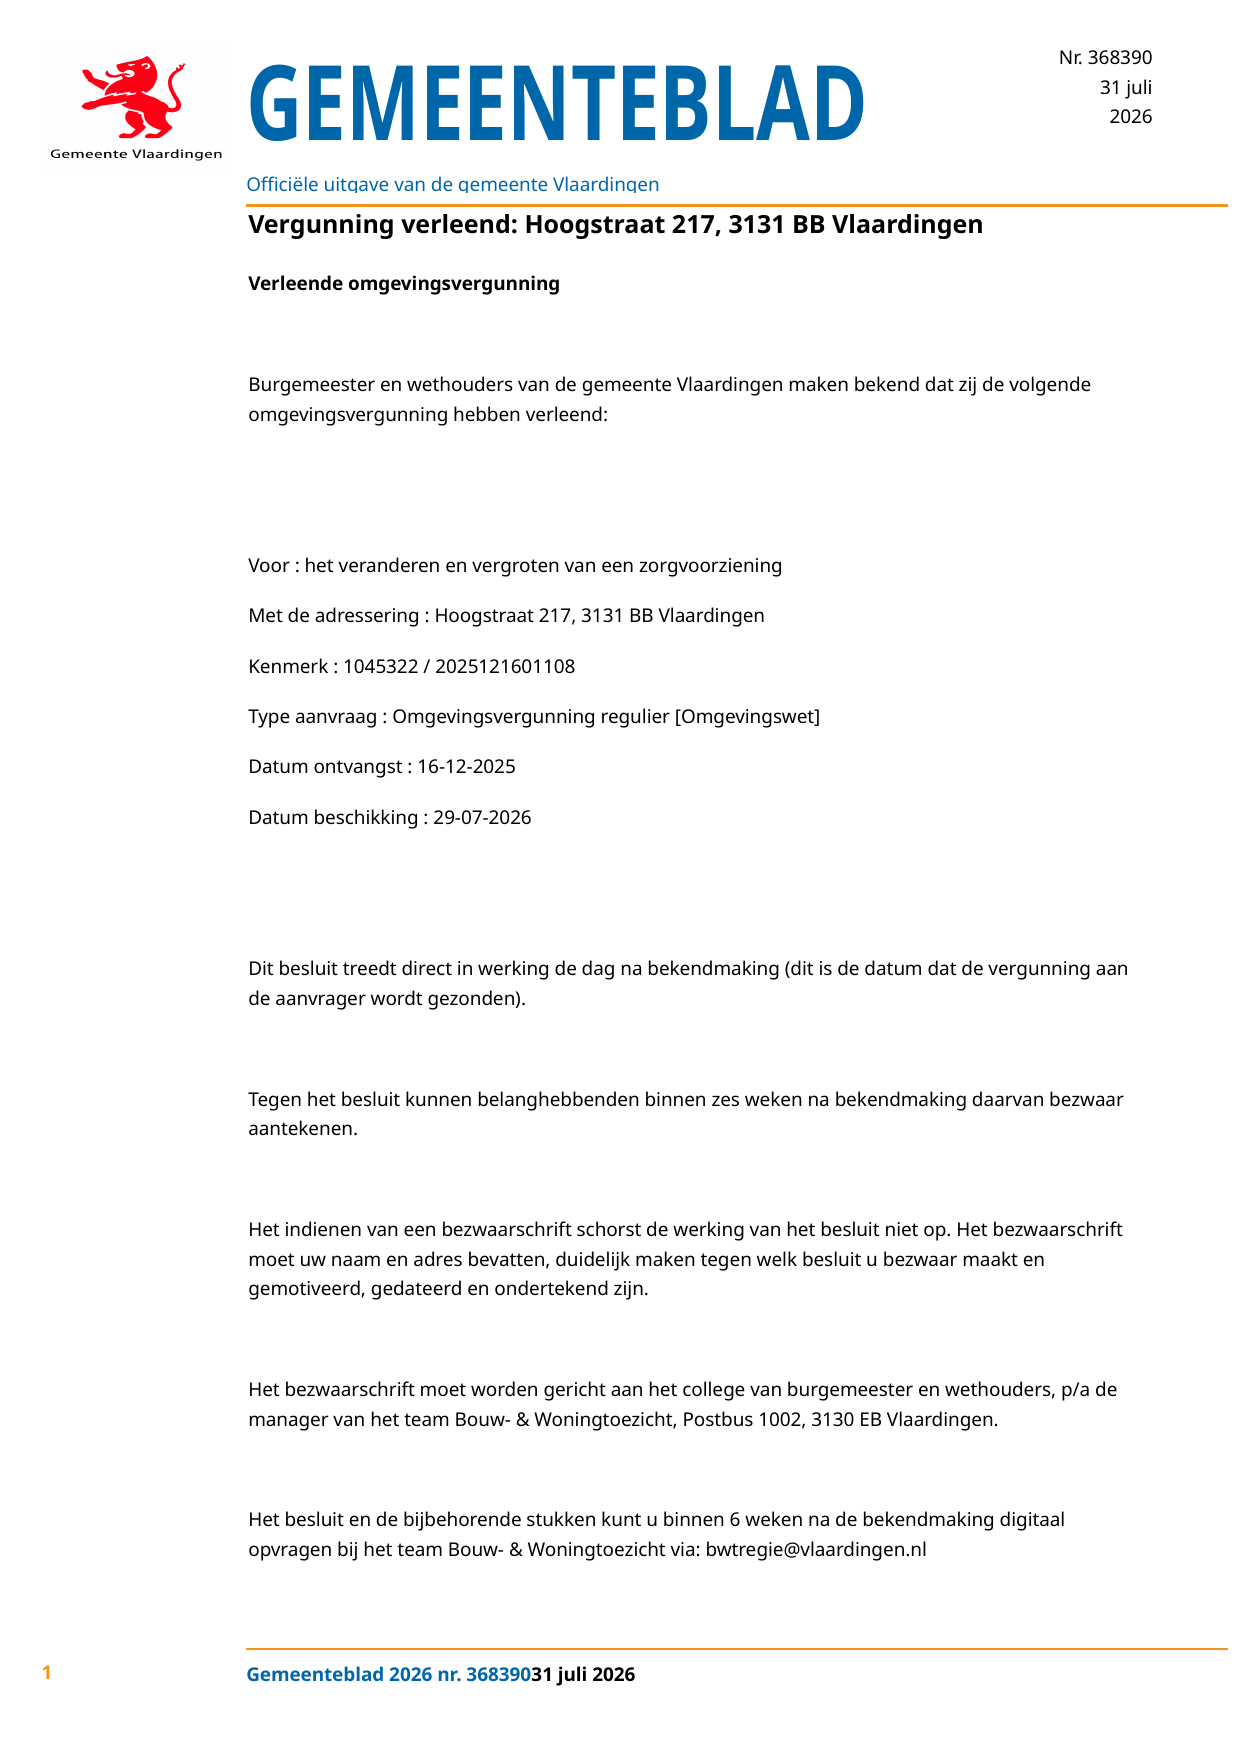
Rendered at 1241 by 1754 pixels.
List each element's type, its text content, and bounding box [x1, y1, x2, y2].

text Het indienen van een bezwaarschrift schorst de werking van het besluit niet op. Het bezwaarschrift moet uw naam en adres bevatten, duidelijk maken tegen welk besluit u bezwaar maakt en gemotiveerd, gedateerd en ondertekend zijn. [248, 1216, 1152, 1301]
text Dit besluit treedt direct in werking de dag na bekendmaking (dit is de datum dat de vergunning aan de aanvrager wordt gezonden). [248, 955, 1152, 1011]
text Burgemeester en wethouders van de gemeente Vlaardingen maken bekend dat zij de volgende omgevingsvergunning hebben verleend: [248, 371, 1152, 426]
text Tegen het besluit kunnen belanghebbenden binnen zes weken na bekendmaking daarvan bezwaar aantekenen. [248, 1086, 1152, 1141]
picture [41, 47, 231, 172]
text Datum beschikking : 29-07-2026 [248, 804, 1152, 830]
text Kenmerk : 1045322 / 2025121601108 [248, 653, 1152, 678]
text Met de adressering : Hoogstraat 217, 3131 BB Vlaardingen [248, 602, 1152, 628]
text Het besluit en de bijbehorende stukken kunt u binnen 6 weken na de bekendmaking digitaal opvragen bij het team Bouw- & Woningtoezicht via: bwtregie@vlaardingen.nl [248, 1507, 1152, 1562]
text Vergunning verleend: Hoogstraat 217, 3131 BB Vlaardingen [248, 207, 1152, 241]
text Het bezwaarschrift moet worden gericht aan het college van burgemeester en wethouders, p/a de manager van het team Bouw- & Woningtoezicht, Postbus 1002, 3130 EB Vlaardingen. [248, 1376, 1152, 1431]
text Verleende omgevingsvergunning [248, 270, 1152, 296]
text Voor : het veranderen en vergroten van een zorgvoorziening [248, 552, 1152, 578]
text Datum ontvangst : 16-12-2025 [248, 754, 1152, 779]
text Type aanvraag : Omgevingsvergunning regulier [Omgevingswet] [248, 703, 1152, 729]
